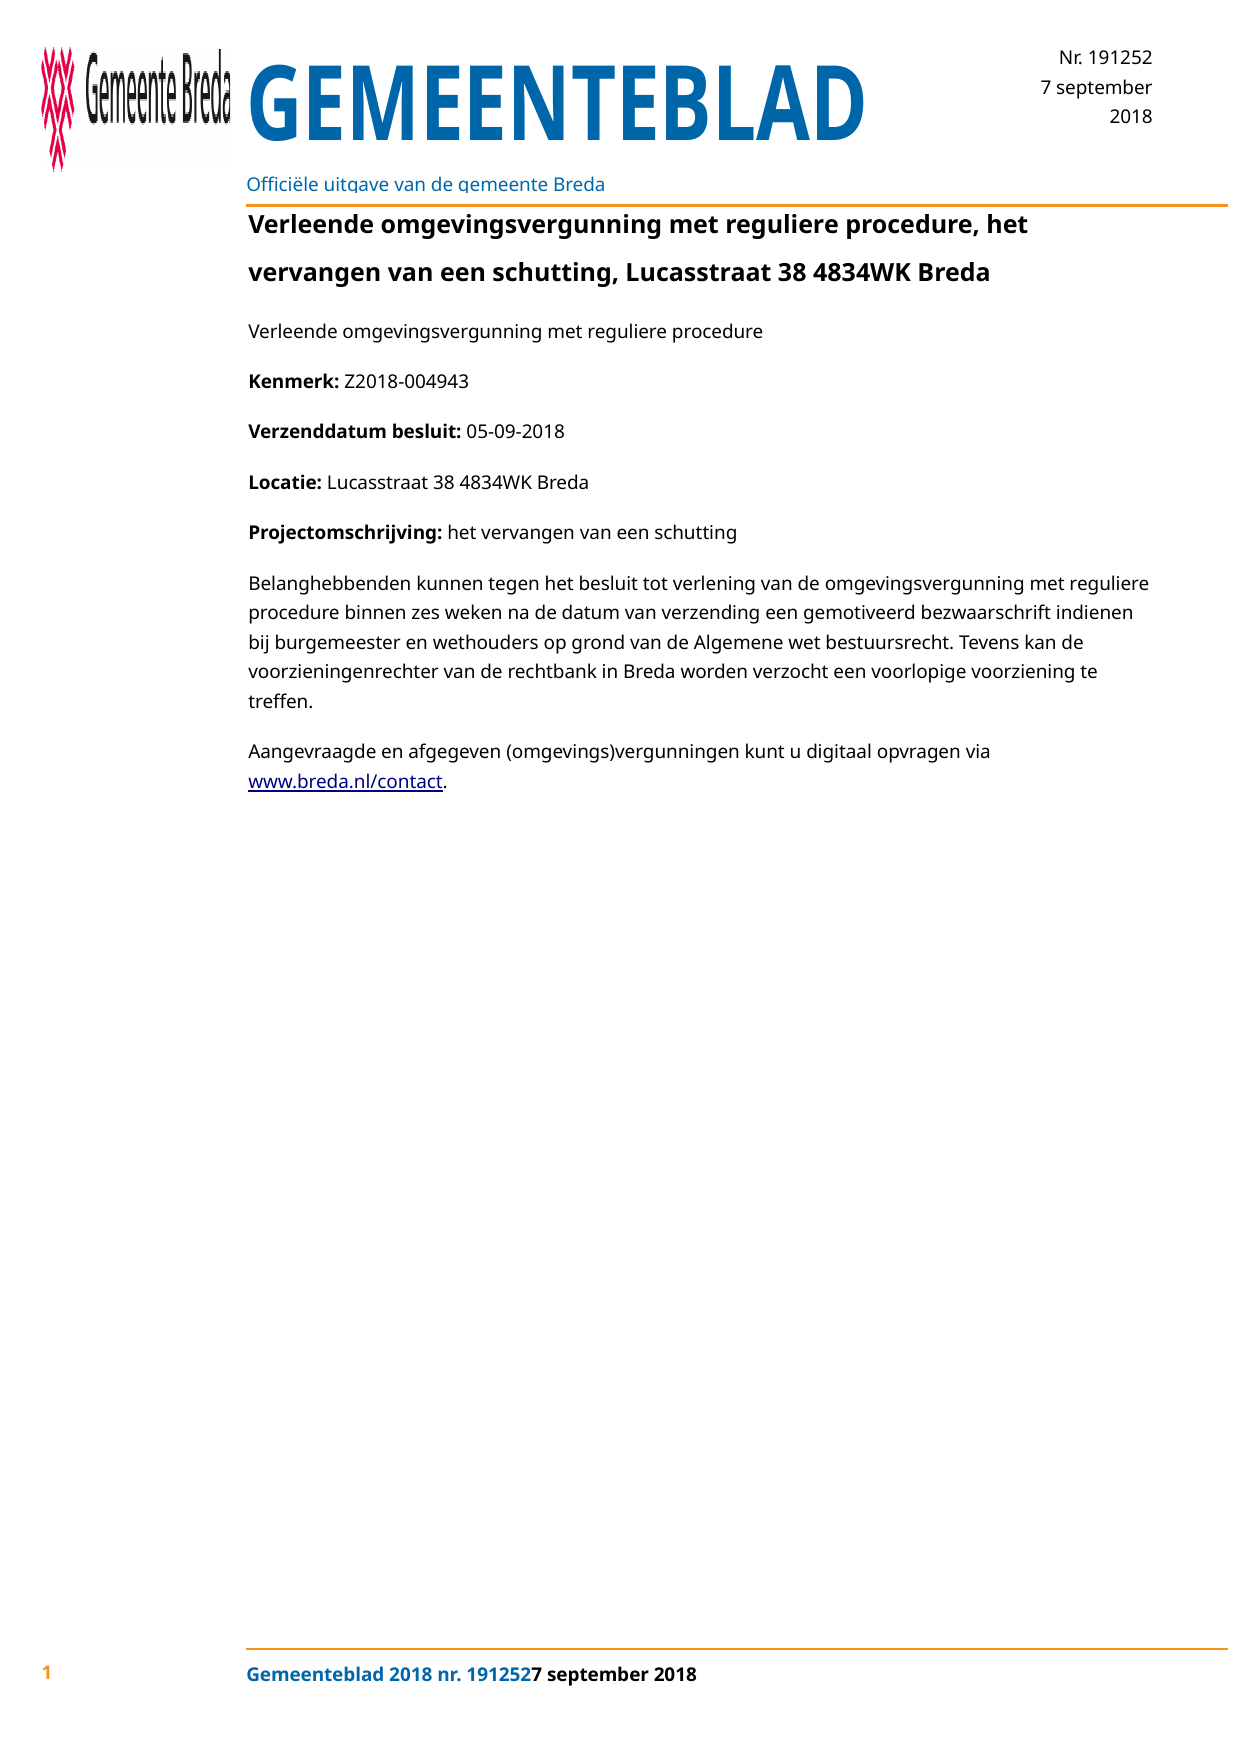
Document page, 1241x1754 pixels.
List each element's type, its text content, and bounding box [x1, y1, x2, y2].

picture [41, 47, 231, 172]
text Projectomschrijving: het vervangen van een schutting [248, 519, 1152, 545]
text Kenmerk: Z2018-004943 [248, 368, 1152, 394]
text Verleende omgevingsvergunning met reguliere procedure [248, 318, 1152, 344]
text Verzenddatum besluit: 05-09-2018 [248, 419, 1152, 444]
text Belanghebbenden kunnen tegen het besluit tot verlening van de omgevingsvergunning met reguliere procedure binnen zes weken na de datum van verzending een gemotiveerd bezwaarschrift indienen bij burgemeester en wethouders op grond van de Algemene wet bestuursrecht. Tevens kan de voorzieningenrechter van de rechtbank in Breda worden verzocht een voorlopige voorziening te treffen. [248, 570, 1152, 714]
text Locatie: Lucasstraat 38 4834WK Breda [248, 469, 1152, 495]
text Aangevraagde en afgegeven (omgevings)vergunningen kunt u digitaal opvragen via www.breda.nl/contact. [248, 739, 1152, 794]
text Verleende omgevingsvergunning met reguliere procedure, het vervangen van een schutting, Lucasstraat 38 4834WK Breda [248, 207, 1152, 288]
